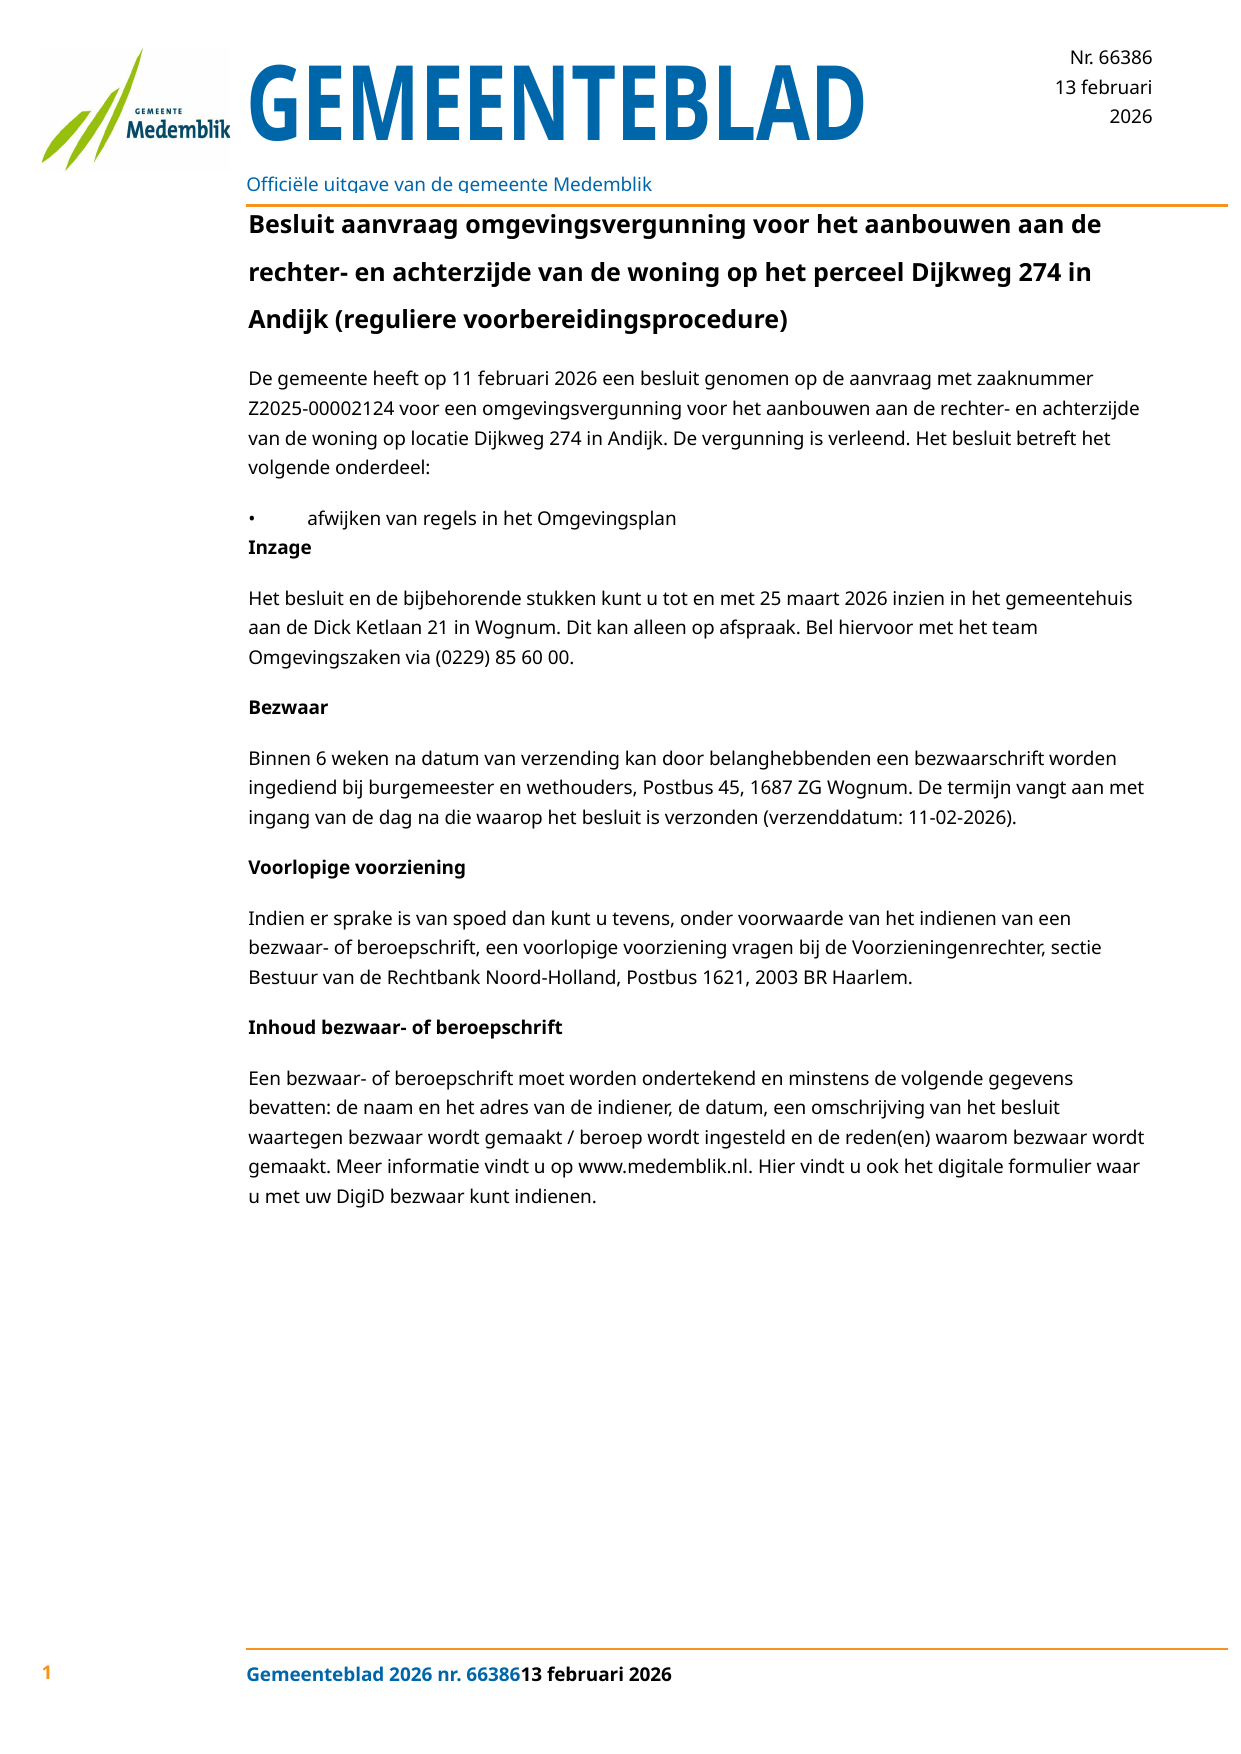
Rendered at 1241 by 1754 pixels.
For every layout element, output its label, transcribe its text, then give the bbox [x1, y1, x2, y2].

text Inhoud bezwaar- of beroepschrift [248, 1014, 1152, 1040]
text Indien er sprake is van spoed dan kunt u tevens, onder voorwaarde van het indienen van een bezwaar- of beroepschrift, een voorlopige voorziening vragen bij de Voorzieningenrechter, sectie Bestuur van de Rechtbank Noord-Holland, Postbus 1621, 2003 BR Haarlem. [248, 905, 1152, 989]
text Een bezwaar- of beroepschrift moet worden ondertekend en minstens de volgende gegevens bevatten: de naam en het adres van de indiener, de datum, een omschrijving van het besluit waartegen bezwaar wordt gemaakt / beroep wordt ingesteld en de reden(en) waarom bezwaar wordt gemaakt. Meer informatie vindt u op www.medemblik.nl. Hier vindt u ook het digitale formulier waar u met uw DigiD bezwaar kunt indienen. [248, 1065, 1152, 1209]
picture [41, 47, 231, 172]
text Inzage [248, 534, 1152, 560]
text De gemeente heeft op 11 februari 2026 een besluit genomen op de aanvraag met zaaknummer Z2025-00002124 voor een omgevingsvergunning voor het aanbouwen aan de rechter- en achterzijde van de woning op locatie Dijkweg 274 in Andijk. De vergunning is verleend. Het besluit betreft het volgende onderdeel: [248, 366, 1152, 480]
text Bezwaar [248, 694, 1152, 720]
text Het besluit en de bijbehorende stukken kunt u tot en met 25 maart 2026 inzien in het gemeentehuis aan de Dick Ketlaan 21 in Wognum. Dit kan alleen op afspraak. Bel hiervoor met het team Omgevingszaken via (0229) 85 60 00. [248, 585, 1152, 669]
text Besluit aanvraag omgevingsvergunning voor het aanbouwen aan de rechter- en achterzijde van de woning op het perceel Dijkweg 274 in Andijk (reguliere voorbereidingsprocedure) [248, 207, 1152, 336]
text Binnen 6 weken na datum van verzending kan door belanghebbenden een bezwaarschrift worden ingediend bij burgemeester en wethouders, Postbus 45, 1687 ZG Wognum. De termijn vangt aan met ingang van de dag na die waarop het besluit is verzonden (verzenddatum: 11-02-2026). [248, 745, 1152, 829]
list afwijken van regels in het Omgevingsplan [248, 505, 1152, 530]
text Voorlopige voorziening [248, 854, 1152, 880]
